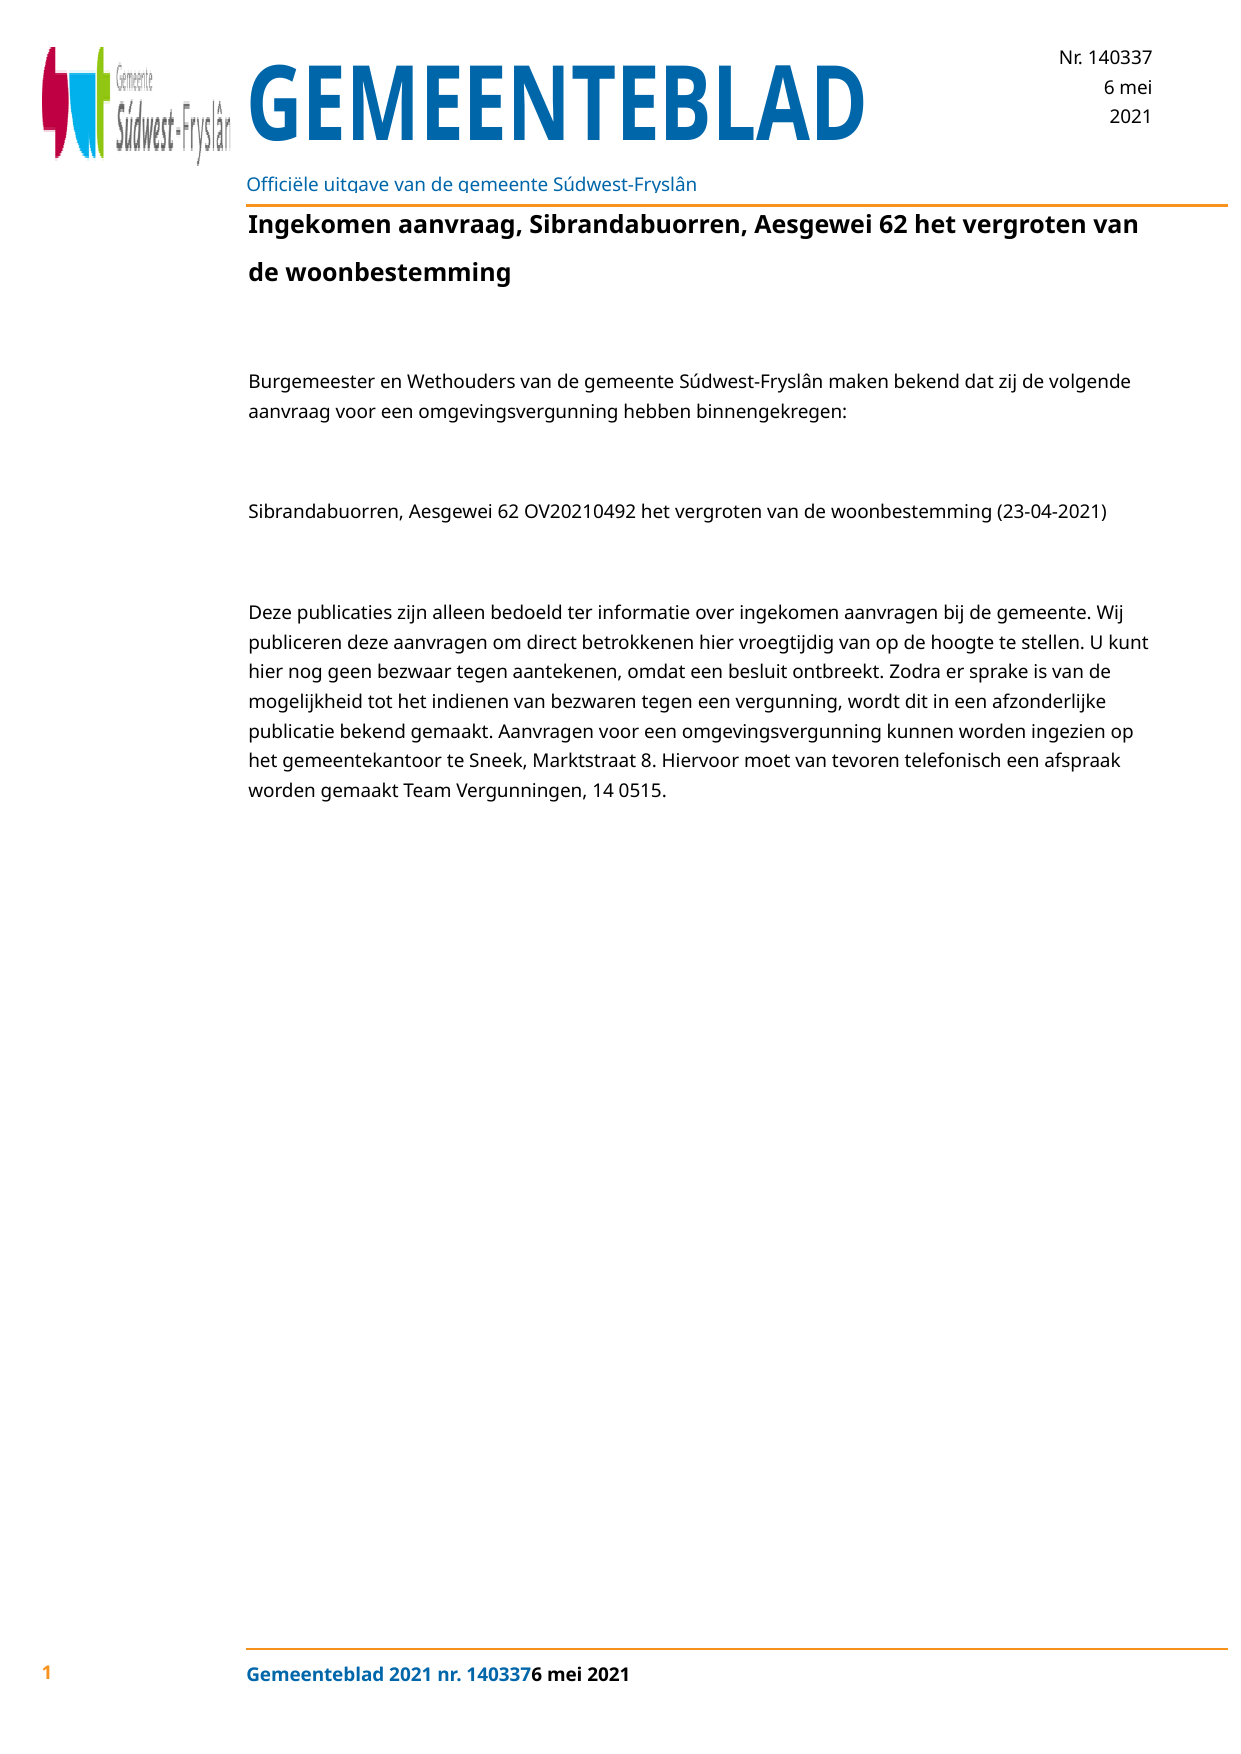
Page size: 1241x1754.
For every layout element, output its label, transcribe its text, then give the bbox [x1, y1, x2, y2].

text Sibrandabuorren, Aesgewei 62 OV20210492 het vergroten van de woonbestemming (23-04-2021) [248, 499, 1152, 524]
text Ingekomen aanvraag, Sibrandabuorren, Aesgewei 62 het vergroten van de woonbestemming [248, 207, 1152, 288]
picture [41, 47, 231, 172]
text Burgemeester en Wethouders van de gemeente Súdwest-Fryslân maken bekend dat zij de volgende aanvraag voor een omgevingsvergunning hebben binnengekregen: [248, 368, 1152, 424]
text Deze publicaties zijn alleen bedoeld ter informatie over ingekomen aanvragen bij de gemeente. Wij publiceren deze aanvragen om direct betrokkenen hier vroegtijdig van op de hoogte te stellen. U kunt hier nog geen bezwaar tegen aantekenen, omdat een besluit ontbreekt. Zodra er sprake is van de mogelijkheid tot het indienen van bezwaren tegen een vergunning, wordt dit in een afzonderlijke publicatie bekend gemaakt. Aanvragen voor een omgevingsvergunning kunnen worden ingezien op het gemeentekantoor te Sneek, Marktstraat 8. Hiervoor moet van tevoren telefonisch een afspraak worden gemaakt Team Vergunningen, 14 0515. [248, 599, 1152, 803]
